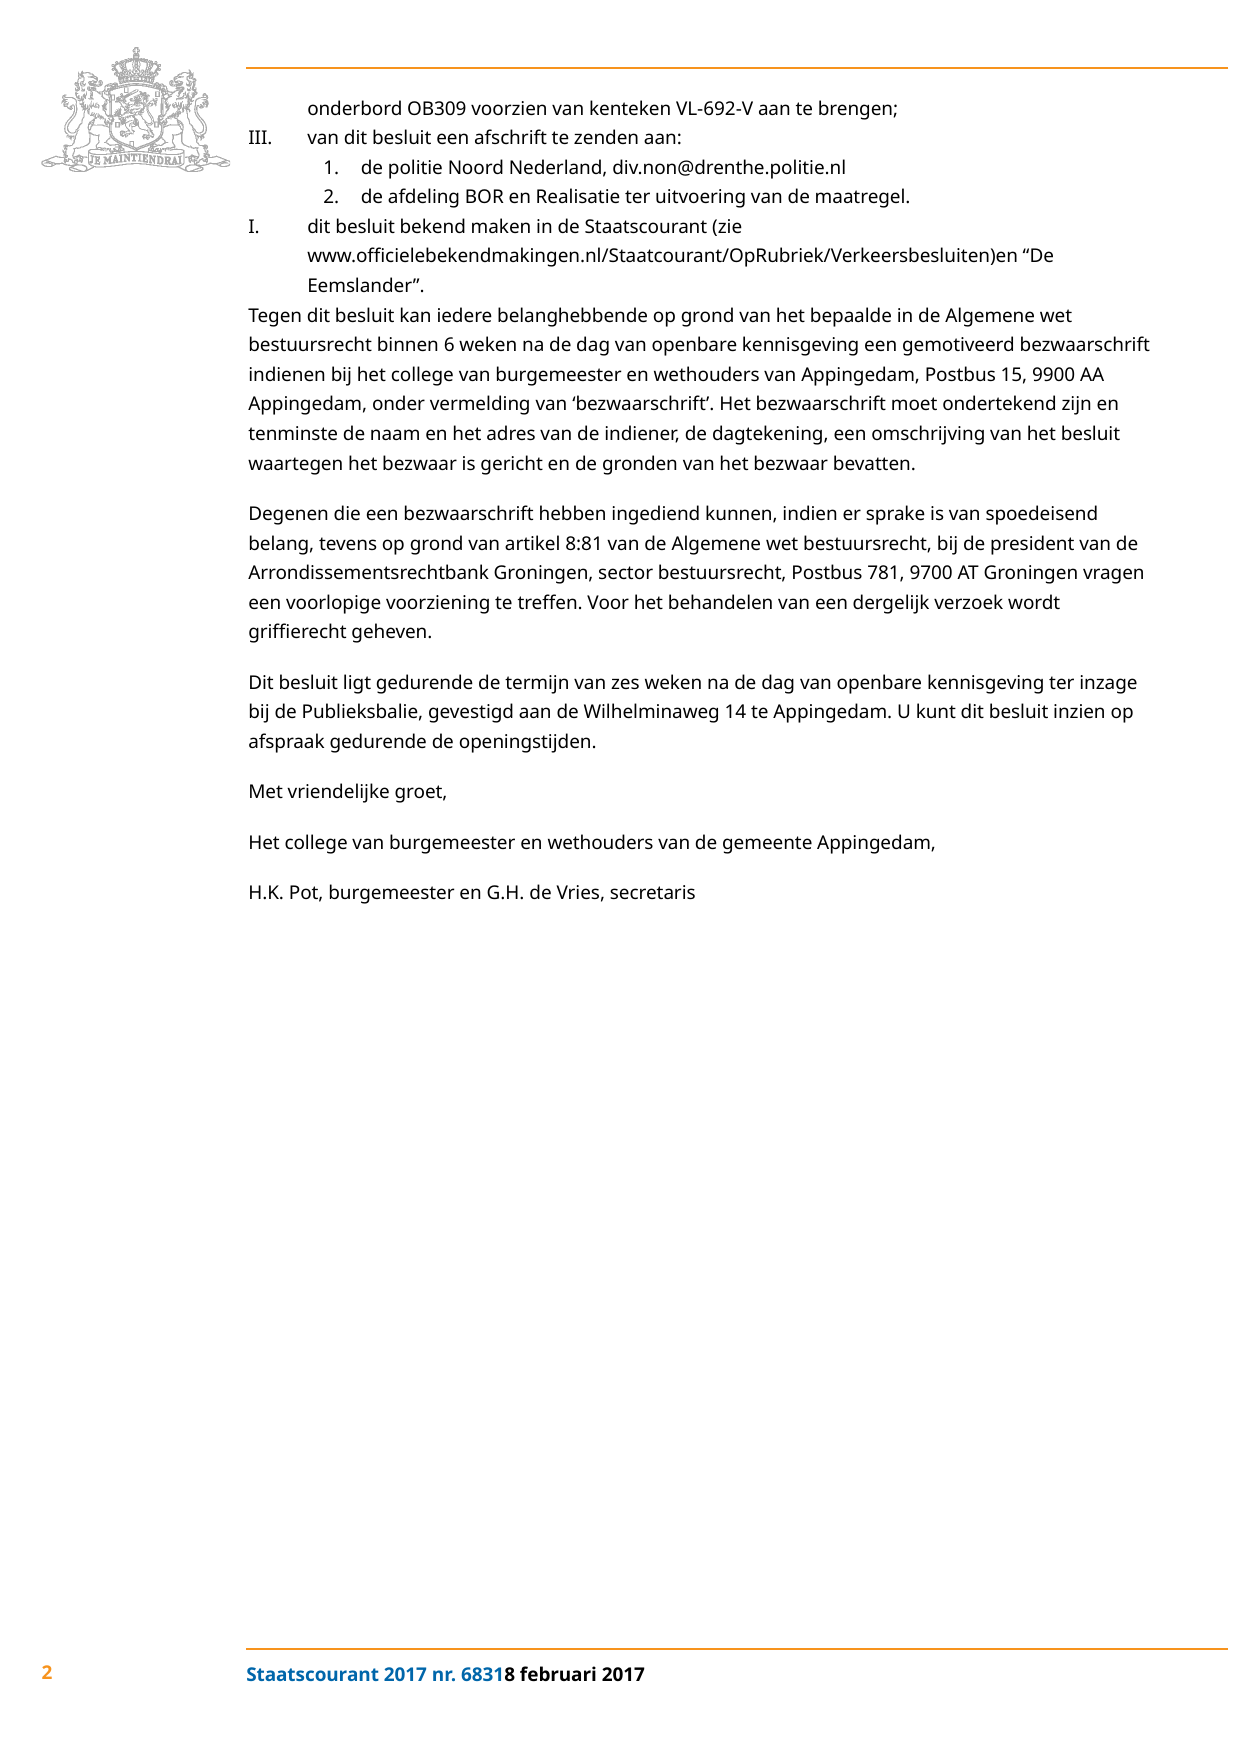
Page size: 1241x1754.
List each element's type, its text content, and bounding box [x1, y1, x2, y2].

text Degenen die een bezwaarschrift hebben ingediend kunnen, indien er sprake is van spoedeisend belang, tevens op grond van artikel 8:81 van de Algemene wet bestuursrecht, bij de president van de Arrondissementsrechtbank Groningen, sector bestuursrecht, Postbus 781, 9700 AT Groningen vragen een voorlopige voorziening te treffen. Voor het behandelen van een dergelijk verzoek wordt griffierecht geheven. [248, 500, 1152, 644]
text Het college van burgemeester en wethouders van de gemeente Appingedam, [248, 829, 1152, 855]
picture [41, 47, 231, 172]
list onderbord OB309 voorzien van kenteken VL-692-V aan te brengen; [248, 95, 1152, 121]
list de afdeling BOR en Realisatie ter uitvoering van de maatregel. [323, 183, 1152, 209]
list de politie Noord Nederland, div.non@drenthe.politie.nl [323, 154, 1152, 180]
text Met vriendelijke groet, [248, 778, 1152, 804]
text Tegen dit besluit kan iedere belanghebbende op grond van het bepaalde in de Algemene wet bestuursrecht binnen 6 weken na de dag van openbare kennisgeving een gemotiveerd bezwaarschrift indienen bij het college van burgemeester en wethouders van Appingedam, Postbus 15, 9900 AA Appingedam, onder vermelding van ‘bezwaarschrift’. Het bezwaarschrift moet ondertekend zijn en tenminste de naam en het adres van de indiener, de dagtekening, een omschrijving van het besluit waartegen het bezwaar is gericht en de gronden van het bezwaar bevatten. [248, 302, 1152, 476]
list van dit besluit een afschrift te zenden aan: [248, 124, 1152, 150]
text H.K. Pot, burgemeester en G.H. de Vries, secretaris [248, 879, 1152, 905]
text Dit besluit ligt gedurende de termijn van zes weken na de dag van openbare kennisgeving ter inzage bij de Publieksbalie, gevestigd aan de Wilhelminaweg 14 te Appingedam. U kunt dit besluit inzien op afspraak gedurende de openingstijden. [248, 669, 1152, 754]
list dit besluit bekend maken in de Staatscourant (zie www.officielebekendmakingen.nl/Staatcourant/OpRubriek/Verkeersbesluiten)en “De Eemslander”. [248, 213, 1152, 298]
